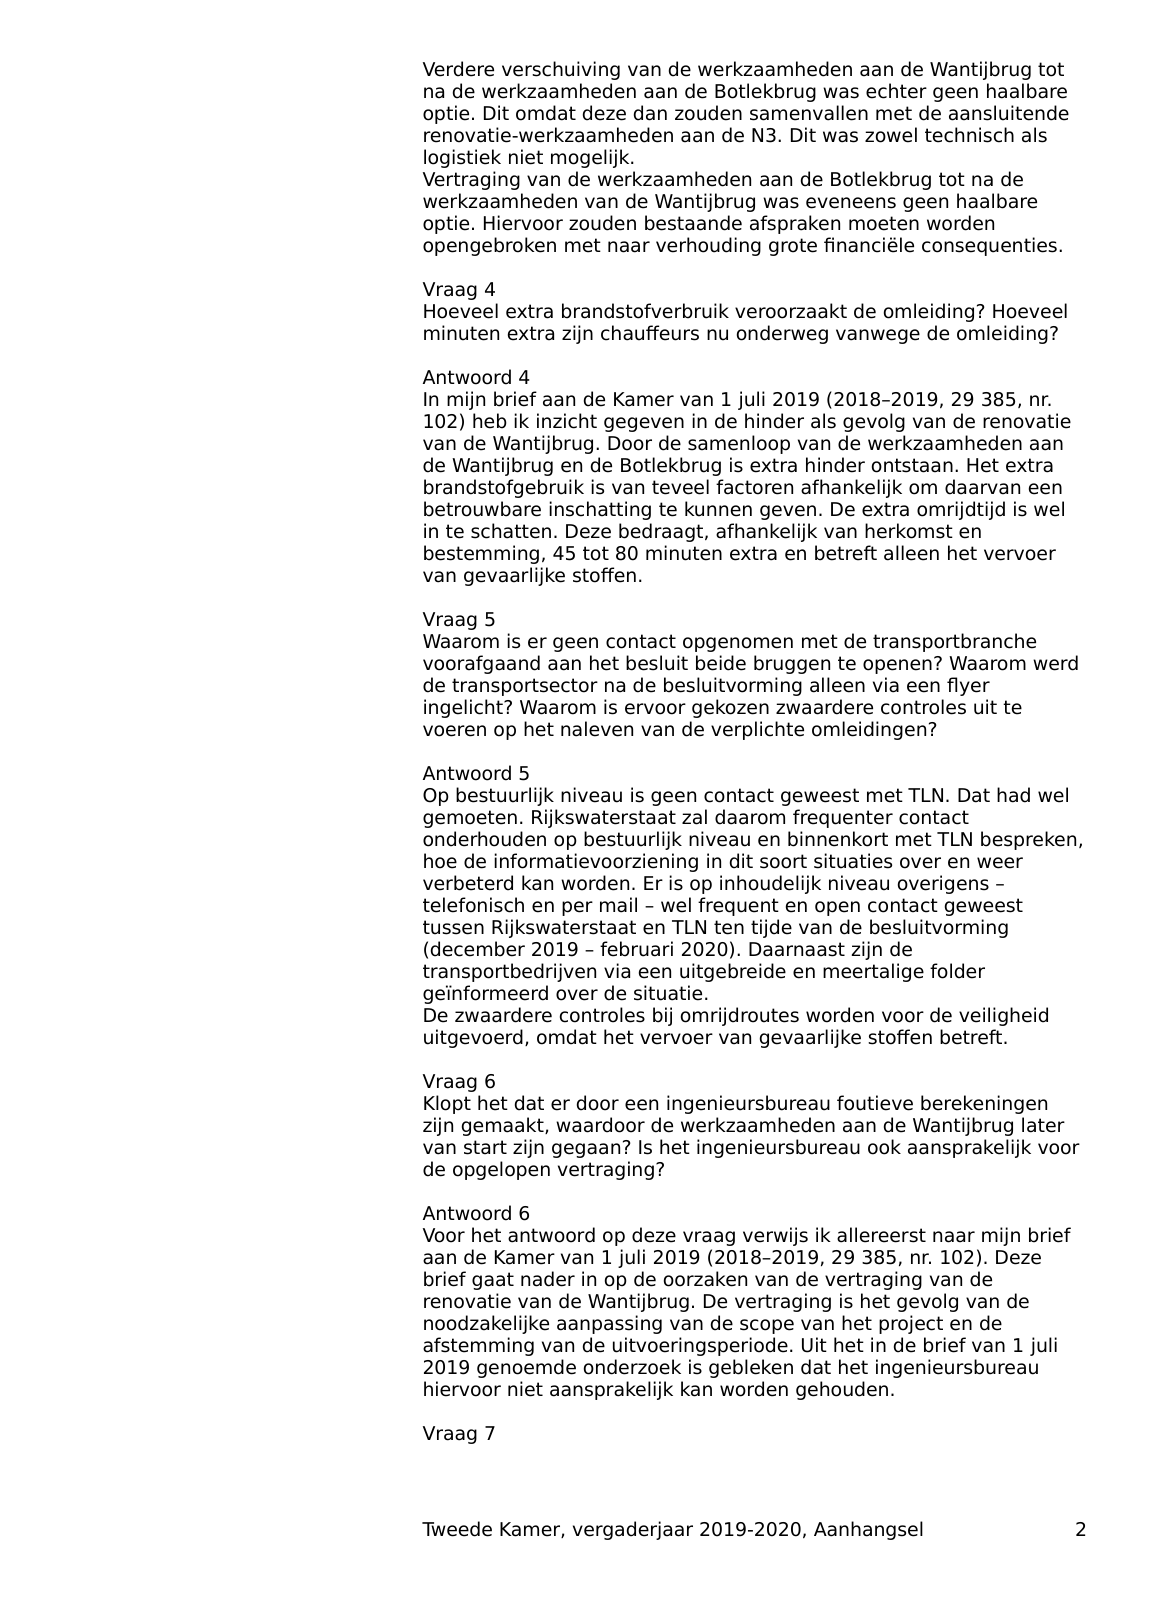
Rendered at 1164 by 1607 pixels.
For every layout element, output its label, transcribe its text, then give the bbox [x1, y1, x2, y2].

text Waarom is er geen contact opgenomen met de transportbranche voorafgaand aan het besluit beide bruggen te openen? Waarom werd de transportsector na de besluitvorming alleen via een flyer ingelicht? Waarom is ervoor gekozen zwaardere controles uit te voeren op het naleven van de verplichte omleidingen? [422, 631, 1087, 741]
text Op bestuurlijk niveau is geen contact geweest met TLN. Dat had wel gemoeten. Rijkswaterstaat zal daarom frequenter contact onderhouden op bestuurlijk niveau en binnenkort met TLN bespreken, hoe de informatievoorziening in dit soort situaties over en weer verbeterd kan worden. Er is op inhoudelijk niveau overigens – telefonisch en per mail – wel frequent en open contact geweest tussen Rijkswaterstaat en TLN ten tijde van de besluitvorming (december 2019 – februari 2020). Daarnaast zijn de transportbedrijven via een uitgebreide en meertalige folder geïnformeerd over de situatie. [422, 785, 1087, 1005]
text Vraag 4 [422, 279, 1087, 301]
text Antwoord 4 [422, 367, 1087, 389]
text Vraag 7 [422, 1423, 1087, 1445]
text In mijn brief aan de Kamer van 1 juli 2019 (2018–2019, 29 385, nr. 102) heb ik inzicht gegeven in de hinder als gevolg van de renovatie van de Wantijbrug. Door de samenloop van de werkzaamheden aan de Wantijbrug en de Botlekbrug is extra hinder ontstaan. Het extra brandstofgebruik is van teveel factoren afhankelijk om daarvan een betrouwbare inschatting te kunnen geven. De extra omrijdtijd is wel in te schatten. Deze bedraagt, afhankelijk van herkomst en bestemming, 45 tot 80 minuten extra en betreft alleen het vervoer van gevaarlijke stoffen. [422, 389, 1087, 587]
text Hoeveel extra brandstofverbruik veroorzaakt de omleiding? Hoeveel minuten extra zijn chauffeurs nu onderweg vanwege de omleiding? [422, 301, 1087, 345]
text Verdere verschuiving van de werkzaamheden aan de Wantijbrug tot na de werkzaamheden aan de Botlekbrug was echter geen haalbare optie. Dit omdat deze dan zouden samenvallen met de aansluitende renovatie-werkzaamheden aan de N3. Dit was zowel technisch als logistiek niet mogelijk. [422, 59, 1087, 169]
text Voor het antwoord op deze vraag verwijs ik allereerst naar mijn brief aan de Kamer van 1 juli 2019 (2018–2019, 29 385, nr. 102). Deze brief gaat nader in op de oorzaken van de vertraging van de renovatie van de Wantijbrug. De vertraging is het gevolg van de noodzakelijke aanpassing van de scope van het project en de afstemming van de uitvoeringsperiode. Uit het in de brief van 1 juli 2019 genoemde onderzoek is gebleken dat het ingenieursbureau hiervoor niet aansprakelijk kan worden gehouden. [422, 1225, 1087, 1401]
text Vraag 5 [422, 609, 1087, 631]
text Vraag 6 [422, 1071, 1087, 1093]
text Antwoord 5 [422, 763, 1087, 785]
text Klopt het dat er door een ingenieursbureau foutieve berekeningen zijn gemaakt, waardoor de werkzaamheden aan de Wantijbrug later van start zijn gegaan? Is het ingenieursbureau ook aansprakelijk voor de opgelopen vertraging? [422, 1093, 1087, 1181]
text De zwaardere controles bij omrijdroutes worden voor de veiligheid uitgevoerd, omdat het vervoer van gevaarlijke stoffen betreft. [422, 1005, 1087, 1049]
text Antwoord 6 [422, 1203, 1087, 1225]
text Vertraging van de werkzaamheden aan de Botlekbrug tot na de werkzaamheden van de Wantijbrug was eveneens geen haalbare optie. Hiervoor zouden bestaande afspraken moeten worden opengebroken met naar verhouding grote financiële consequenties. [422, 169, 1087, 257]
